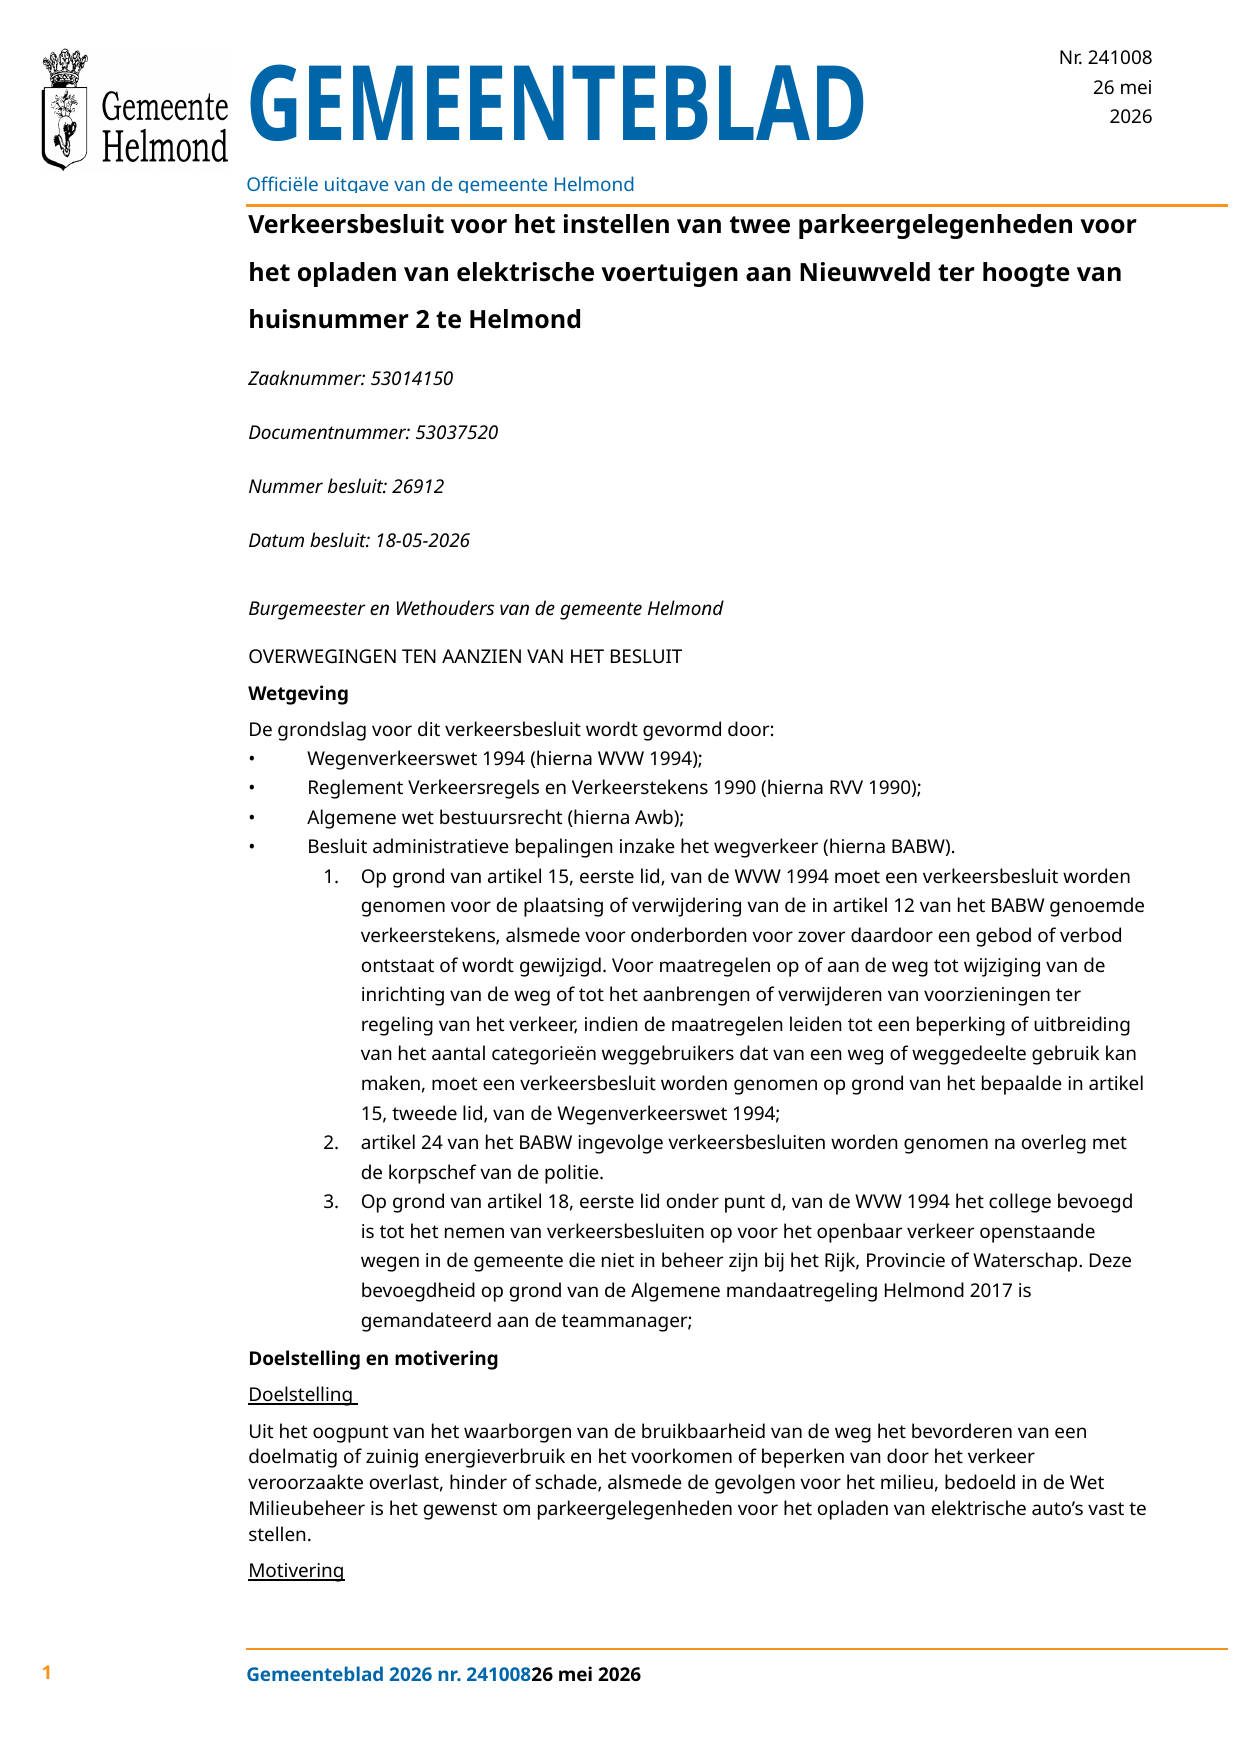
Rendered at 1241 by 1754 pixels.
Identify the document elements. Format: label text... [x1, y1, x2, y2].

text Wetgeving [248, 680, 1152, 705]
list Besluit administratieve bepalingen inzake het wegverkeer (hierna BABW). [248, 833, 1152, 859]
text Motivering [248, 1558, 1152, 1583]
text Datum besluit: 18-05-2026 [248, 528, 1152, 553]
list Op grond van artikel 15, eerste lid, van de WVW 1994 moet een verkeersbesluit worden genomen voor de plaatsing of verwijdering van de in artikel 12 van het BABW genoemde verkeerstekens, alsmede voor onderborden voor zover daardoor een gebod of verbod ontstaat of wordt gewijzigd. Voor maatregelen op of aan de weg tot wijziging van de inrichting van de weg of tot het aanbrengen of verwijderen van voorzieningen ter regeling van het verkeer, indien de maatregelen leiden tot een beperking of uitbreiding van het aantal categorieën weggebruikers dat van een weg of weggedeelte gebruik kan maken, moet een verkeersbesluit worden genomen op grond van het bepaalde in artikel 15, tweede lid, van de Wegenverkeerswet 1994; [323, 863, 1152, 1125]
text Uit het oogpunt van het waarborgen van de bruikbaarheid van de weg het bevorderen van een doelmatig of zuinig energieverbruik en het voorkomen of beperken van door het verkeer veroorzaakte overlast, hinder of schade, alsmede de gevolgen voor het milieu, bedoeld in de Wet Milieubeheer is het gewenst om parkeergelegenheden voor het opladen van elektrische auto’s vast te stellen. [248, 1418, 1152, 1547]
text Documentnummer: 53037520 [248, 419, 1152, 445]
text Doelstelling en motivering [248, 1345, 1152, 1370]
list artikel 24 van het BABW ingevolge verkeersbesluiten worden genomen na overleg met de korpschef van de politie. [323, 1129, 1152, 1184]
text Zaaknummer: 53014150 [248, 366, 1152, 391]
picture [41, 47, 231, 172]
text Nummer besluit: 26912 [248, 474, 1152, 499]
text OVERWEGINGEN TEN AANZIEN VAN HET BESLUIT [248, 643, 1152, 669]
text Burgemeester en Wethouders van de gemeente Helmond [248, 595, 1152, 621]
text Doelstelling [248, 1381, 1152, 1407]
list Algemene wet bestuursrecht (hierna Awb); [248, 804, 1152, 829]
text De grondslag voor dit verkeersbesluit wordt gevormd door: [248, 716, 1152, 742]
list Op grond van artikel 18, eerste lid onder punt d, van de WVW 1994 het college bevoegd is tot het nemen van verkeersbesluiten op voor het openbaar verkeer openstaande wegen in de gemeente die niet in beheer zijn bij het Rijk, Provincie of Waterschap. Deze bevoegdheid op grond van de Algemene mandaatregeling Helmond 2017 is gemandateerd aan de teammanager; [323, 1188, 1152, 1332]
list Wegenverkeerswet 1994 (hierna WVW 1994); [248, 745, 1152, 770]
list Reglement Verkeersregels en Verkeerstekens 1990 (hierna RVV 1990); [248, 774, 1152, 800]
text Verkeersbesluit voor het instellen van twee parkeergelegenheden voor het opladen van elektrische voertuigen aan Nieuwveld ter hoogte van huisnummer 2 te Helmond [248, 207, 1152, 336]
